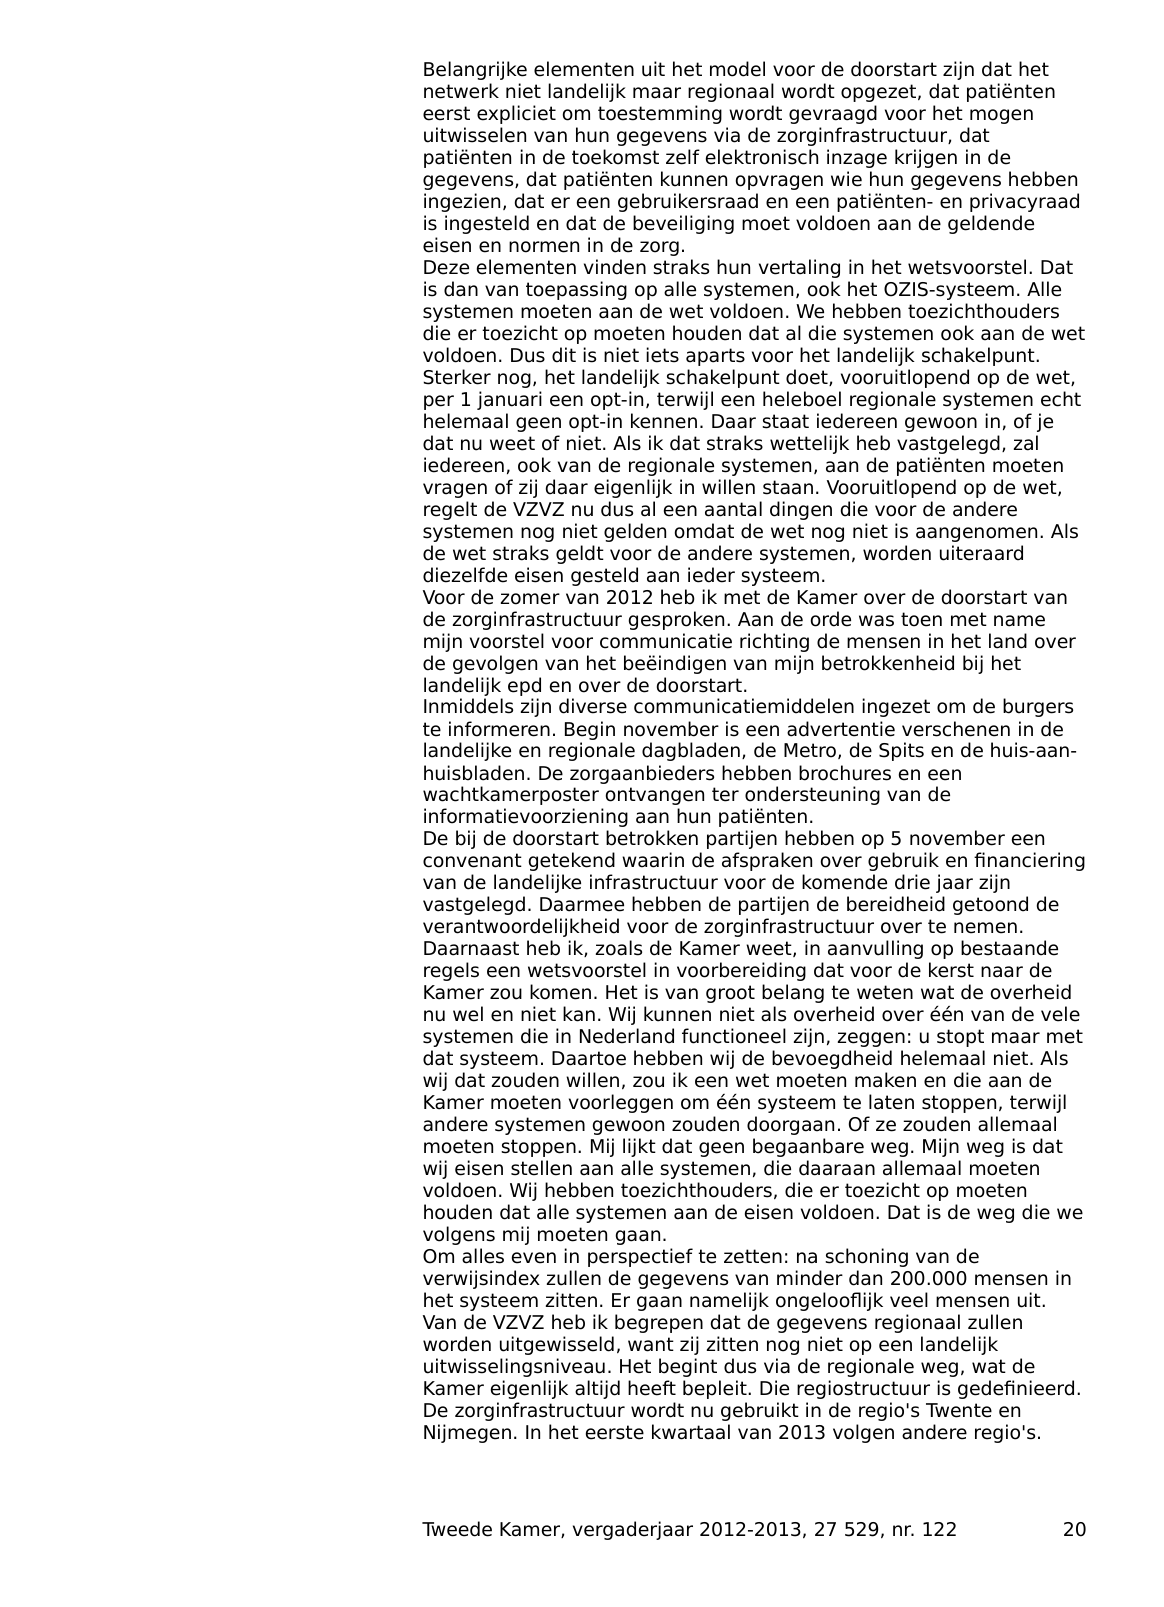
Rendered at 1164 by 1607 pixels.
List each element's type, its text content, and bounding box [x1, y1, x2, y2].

text Deze elementen vinden straks hun vertaling in het wetsvoorstel. Dat is dan van toepassing op alle systemen, ook het OZIS-systeem. Alle systemen moeten aan de wet voldoen. We hebben toezichthouders die er toezicht op moeten houden dat al die systemen ook aan de wet voldoen. Dus dit is niet iets aparts voor het landelijk schakelpunt. Sterker nog, het landelijk schakelpunt doet, vooruitlopend op de wet, per 1 januari een opt-in, terwijl een heleboel regionale systemen echt helemaal geen opt-in kennen. Daar staat iedereen gewoon in, of je dat nu weet of niet. Als ik dat straks wettelijk heb vastgelegd, zal iedereen, ook van de regionale systemen, aan de patiënten moeten vragen of zij daar eigenlijk in willen staan. Vooruitlopend op de wet, regelt de VZVZ nu dus al een aantal dingen die voor de andere systemen nog niet gelden omdat de wet nog niet is aangenomen. Als de wet straks geldt voor de andere systemen, worden uiteraard diezelfde eisen gesteld aan ieder systeem. [422, 257, 1087, 587]
text Inmiddels zijn diverse communicatiemiddelen ingezet om de burgers te informeren. Begin november is een advertentie verschenen in de landelijke en regionale dagbladen, de Metro, de Spits en de huis-aan-huisbladen. De zorgaanbieders hebben brochures en een wachtkamerposter ontvangen ter ondersteuning van de informatievoorziening aan hun patiënten. [422, 696, 1087, 828]
text Daarnaast heb ik, zoals de Kamer weet, in aanvulling op bestaande regels een wetsvoorstel in voorbereiding dat voor de kerst naar de Kamer zou komen. Het is van groot belang te weten wat de overheid nu wel en niet kan. Wij kunnen niet als overheid over één van de vele systemen die in Nederland functioneel zijn, zeggen: u stopt maar met dat systeem. Daartoe hebben wij de bevoegdheid helemaal niet. Als wij dat zouden willen, zou ik een wet moeten maken en die aan de Kamer moeten voorleggen om één systeem te laten stoppen, terwijl andere systemen gewoon zouden doorgaan. Of ze zouden allemaal moeten stoppen. Mij lijkt dat geen begaanbare weg. Mijn weg is dat wij eisen stellen aan alle systemen, die daaraan allemaal moeten voldoen. Wij hebben toezichthouders, die er toezicht op moeten houden dat alle systemen aan de eisen voldoen. Dat is de weg die we volgens mij moeten gaan. [422, 938, 1087, 1246]
text De bij de doorstart betrokken partijen hebben op 5 november een convenant getekend waarin de afspraken over gebruik en financiering van de landelijke infrastructuur voor de komende drie jaar zijn vastgelegd. Daarmee hebben de partijen de bereidheid getoond de verantwoordelijkheid voor de zorginfrastructuur over te nemen. [422, 828, 1087, 938]
text Voor de zomer van 2012 heb ik met de Kamer over de doorstart van de zorginfrastructuur gesproken. Aan de orde was toen met name mijn voorstel voor communicatie richting de mensen in het land over de gevolgen van het beëindigen van mijn betrokkenheid bij het landelijk epd en over de doorstart. [422, 587, 1087, 696]
text Om alles even in perspectief te zetten: na schoning van de verwijsindex zullen de gegevens van minder dan 200.000 mensen in het systeem zitten. Er gaan namelijk ongelooflijk veel mensen uit. Van de VZVZ heb ik begrepen dat de gegevens regionaal zullen worden uitgewisseld, want zij zitten nog niet op een landelijk uitwisselingsniveau. Het begint dus via de regionale weg, wat de Kamer eigenlijk altijd heeft bepleit. Die regiostructuur is gedefinieerd. De zorginfrastructuur wordt nu gebruikt in de regio's Twente en Nijmegen. In het eerste kwartaal van 2013 volgen andere regio's. [422, 1246, 1087, 1444]
text Belangrijke elementen uit het model voor de doorstart zijn dat het netwerk niet landelijk maar regionaal wordt opgezet, dat patiënten eerst expliciet om toestemming wordt gevraagd voor het mogen uitwisselen van hun gegevens via de zorginfrastructuur, dat patiënten in de toekomst zelf elektronisch inzage krijgen in de gegevens, dat patiënten kunnen opvragen wie hun gegevens hebben ingezien, dat er een gebruikersraad en een patiënten- en privacyraad is ingesteld en dat de beveiliging moet voldoen aan de geldende eisen en normen in de zorg. [422, 59, 1087, 257]
